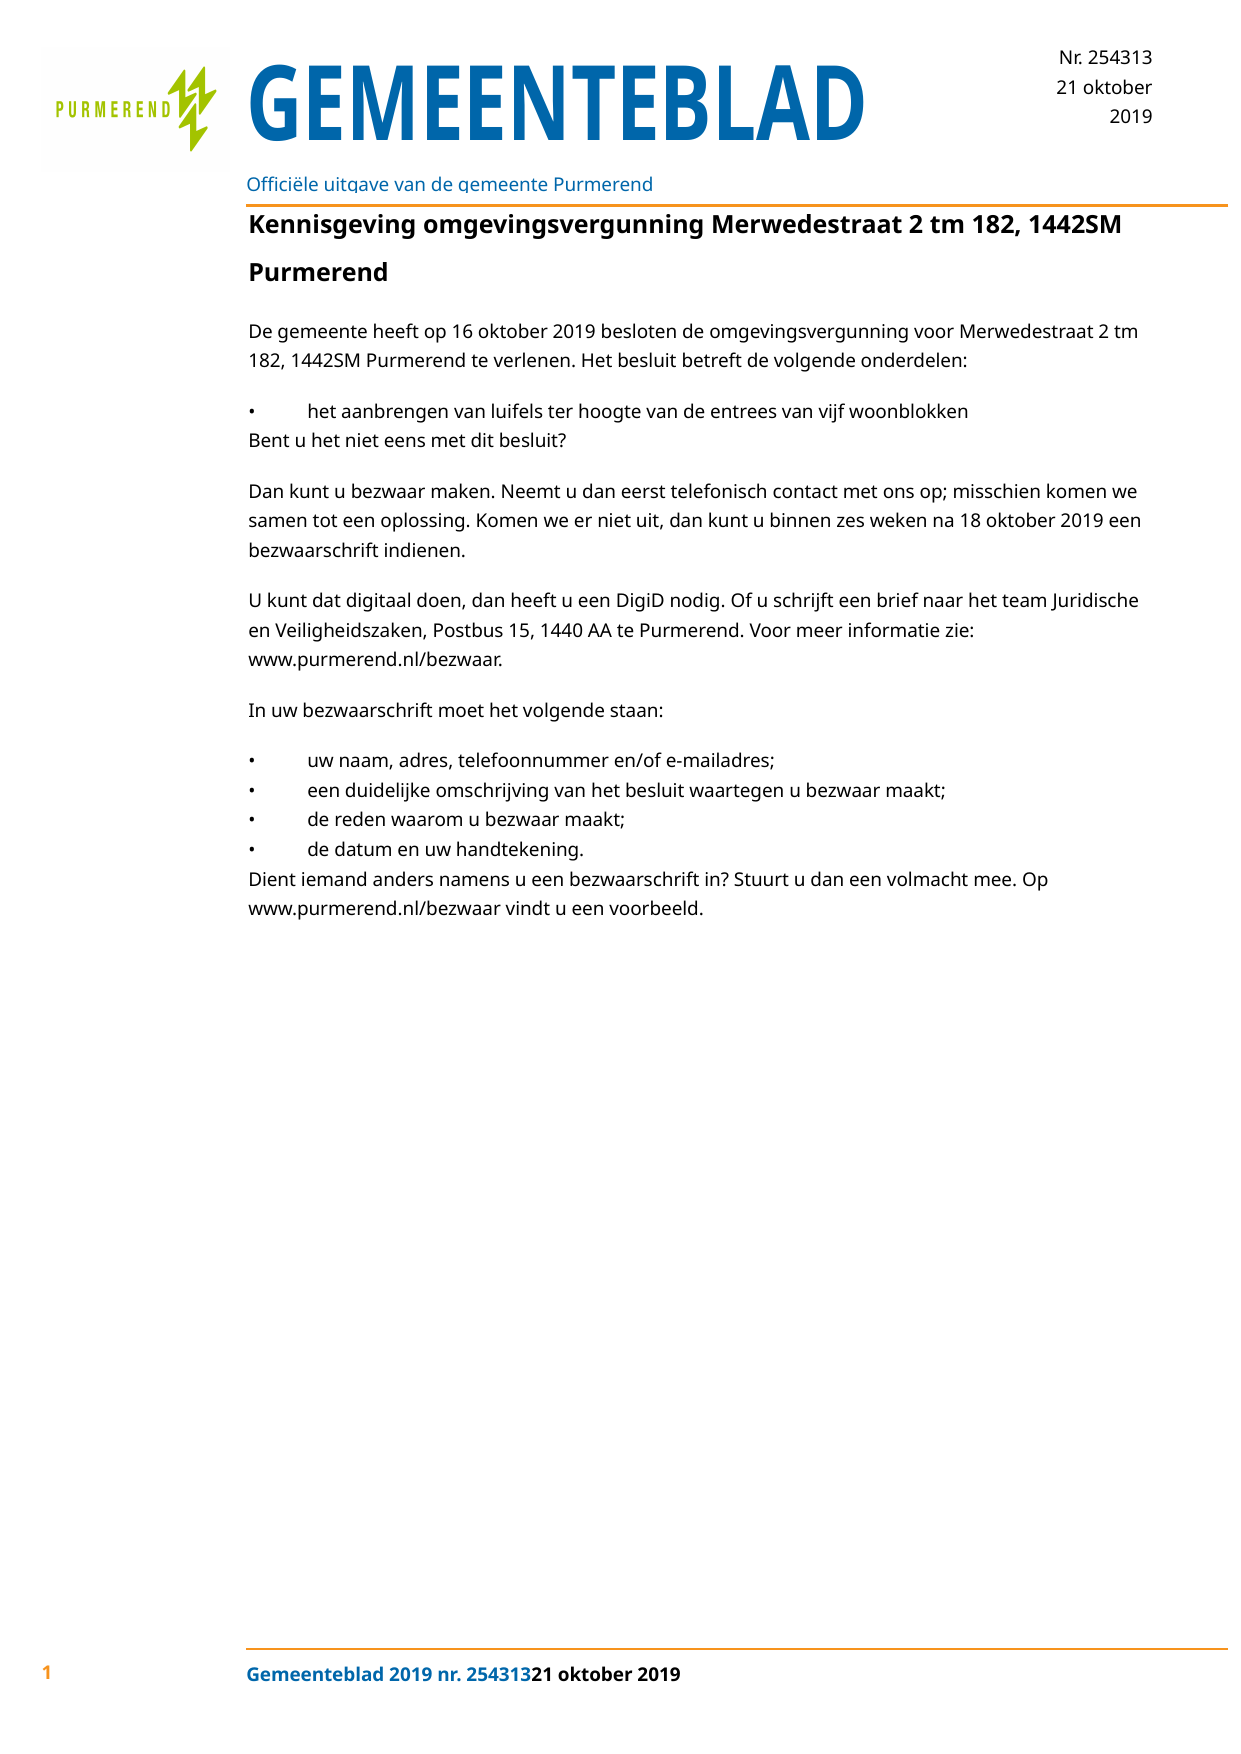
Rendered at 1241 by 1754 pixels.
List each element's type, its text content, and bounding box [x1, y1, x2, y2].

picture [41, 47, 231, 172]
list de datum en uw handtekening. [248, 836, 1152, 862]
text De gemeente heeft op 16 oktober 2019 besloten de omgevingsvergunning voor Merwedestraat 2 tm 182, 1442SM Purmerend te verlenen. Het besluit betreft de volgende onderdelen: [248, 318, 1152, 373]
text In uw bezwaarschrift moet het volgende staan: [248, 697, 1152, 723]
list een duidelijke omschrijving van het besluit waartegen u bezwaar maakt; [248, 777, 1152, 803]
text Dan kunt u bezwaar maken. Neemt u dan eerst telefonisch contact met ons op; misschien komen we samen tot een oplossing. Komen we er niet uit, dan kunt u binnen zes weken na 18 oktober 2019 een bezwaarschrift indienen. [248, 478, 1152, 563]
list uw naam, adres, telefoonnummer en/of e-mailadres; [248, 747, 1152, 773]
text U kunt dat digitaal doen, dan heeft u een DigiD nodig. Of u schrijft een brief naar het team Juridische en Veiligheidszaken, Postbus 15, 1440 AA te Purmerend. Voor meer informatie zie: www.purmerend.nl/bezwaar. [248, 587, 1152, 672]
list het aanbrengen van luifels ter hoogte van de entrees van vijf woonblokken [248, 398, 1152, 424]
text Bent u het niet eens met dit besluit? [248, 427, 1152, 453]
text Dient iemand anders namens u een bezwaarschrift in? Stuurt u dan een volmacht mee. Op www.purmerend.nl/bezwaar vindt u een voorbeeld. [248, 866, 1152, 921]
text Kennisgeving omgevingsvergunning Merwedestraat 2 tm 182, 1442SM Purmerend [248, 207, 1152, 288]
list de reden waarom u bezwaar maakt; [248, 807, 1152, 832]
